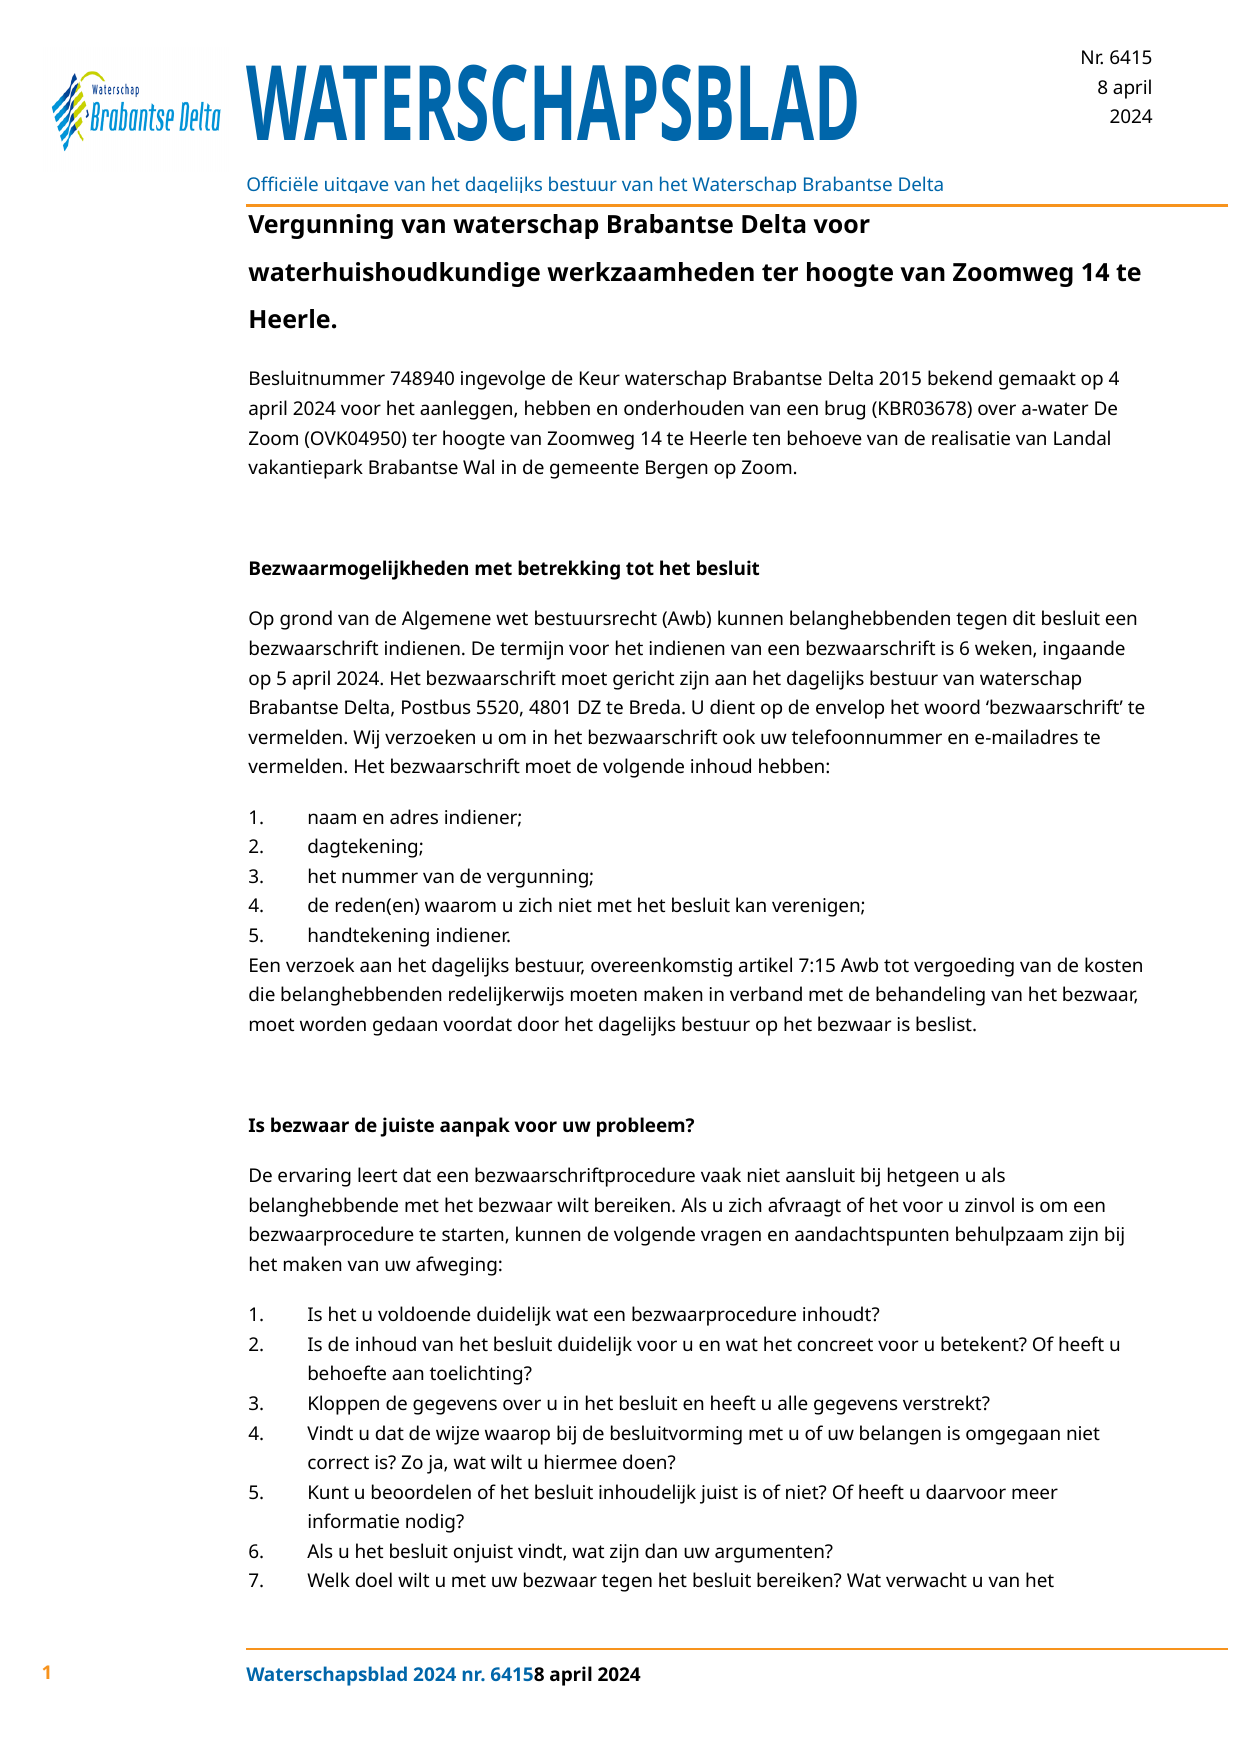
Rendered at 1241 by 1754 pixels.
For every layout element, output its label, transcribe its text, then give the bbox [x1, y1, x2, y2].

text Vergunning van waterschap Brabantse Delta voor waterhuishoudkundige werkzaamheden ter hoogte van Zoomweg 14 te Heerle. [248, 207, 1152, 336]
list dagtekening; [248, 833, 1152, 859]
list naam en adres indiener; [248, 804, 1152, 829]
list handtekening indiener. [248, 922, 1152, 948]
text Op grond van de Algemene wet bestuursrecht (Awb) kunnen belanghebbenden tegen dit besluit een bezwaarschrift indienen. De termijn voor het indienen van een bezwaarschrift is 6 weken, ingaande op 5 april 2024. Het bezwaarschrift moet gericht zijn aan het dagelijks bestuur van waterschap Brabantse Delta, Postbus 5520, 4801 DZ te Breda. U dient op de envelop het woord ‘bezwaarschrift’ te vermelden. Wij verzoeken u om in het bezwaarschrift ook uw telefoonnummer en e‑mailadres te vermelden. Het bezwaarschrift moet de volgende inhoud hebben: [248, 606, 1152, 779]
picture [41, 47, 231, 172]
text De ervaring leert dat een bezwaarschriftprocedure vaak niet aansluit bij hetgeen u als belanghebbende met het bezwaar wilt bereiken. Als u zich afvraagt of het voor u zinvol is om een bezwaarprocedure te starten, kunnen de volgende vragen en aandachtspunten behulpzaam zijn bij het maken van uw afweging: [248, 1162, 1152, 1277]
list het nummer van de vergunning; [248, 863, 1152, 889]
list Welk doel wilt u met uw bezwaar tegen het besluit bereiken? Wat verwacht u van het [248, 1568, 1152, 1593]
list Is de inhoud van het besluit duidelijk voor u en wat het concreet voor u betekent? Of heeft u behoefte aan toelichting? [248, 1331, 1152, 1386]
list Als u het besluit onjuist vindt, wat zijn dan uw argumenten? [248, 1538, 1152, 1564]
list Kloppen de gegevens over u in het besluit en heeft u alle gegevens verstrekt? [248, 1390, 1152, 1416]
list Kunt u beoordelen of het besluit inhoudelijk juist is of niet? Of heeft u daarvoor meer informatie nodig? [248, 1479, 1152, 1534]
list Vindt u dat de wijze waarop bij de besluitvorming met u of uw belangen is omgegaan niet correct is? Zo ja, wat wilt u hiermee doen? [248, 1420, 1152, 1475]
list Is het u voldoende duidelijk wat een bezwaarprocedure inhoudt? [248, 1301, 1152, 1327]
text Bezwaarmogelijkheden met betrekking tot het besluit [248, 555, 1152, 581]
list de reden(en) waarom u zich niet met het besluit kan verenigen; [248, 893, 1152, 918]
text Besluitnummer 748940 ingevolge de Keur waterschap Brabantse Delta 2015 bekend gemaakt op 4 april 2024 voor het aanleggen, hebben en onderhouden van een brug (KBR03678) over a-water De Zoom (OVK04950) ter hoogte van Zoomweg 14 te Heerle ten behoeve van de realisatie van Landal vakantiepark Brabantse Wal in de gemeente Bergen op Zoom. [248, 366, 1152, 480]
text Een verzoek aan het dagelijks bestuur, overeenkomstig artikel 7:15 Awb tot vergoeding van de kosten die belanghebbenden redelijkerwijs moeten maken in verband met de behandeling van het bezwaar, moet worden gedaan voordat door het dagelijks bestuur op het bezwaar is beslist. [248, 952, 1152, 1037]
text Is bezwaar de juiste aanpak voor uw probleem? [248, 1112, 1152, 1137]
